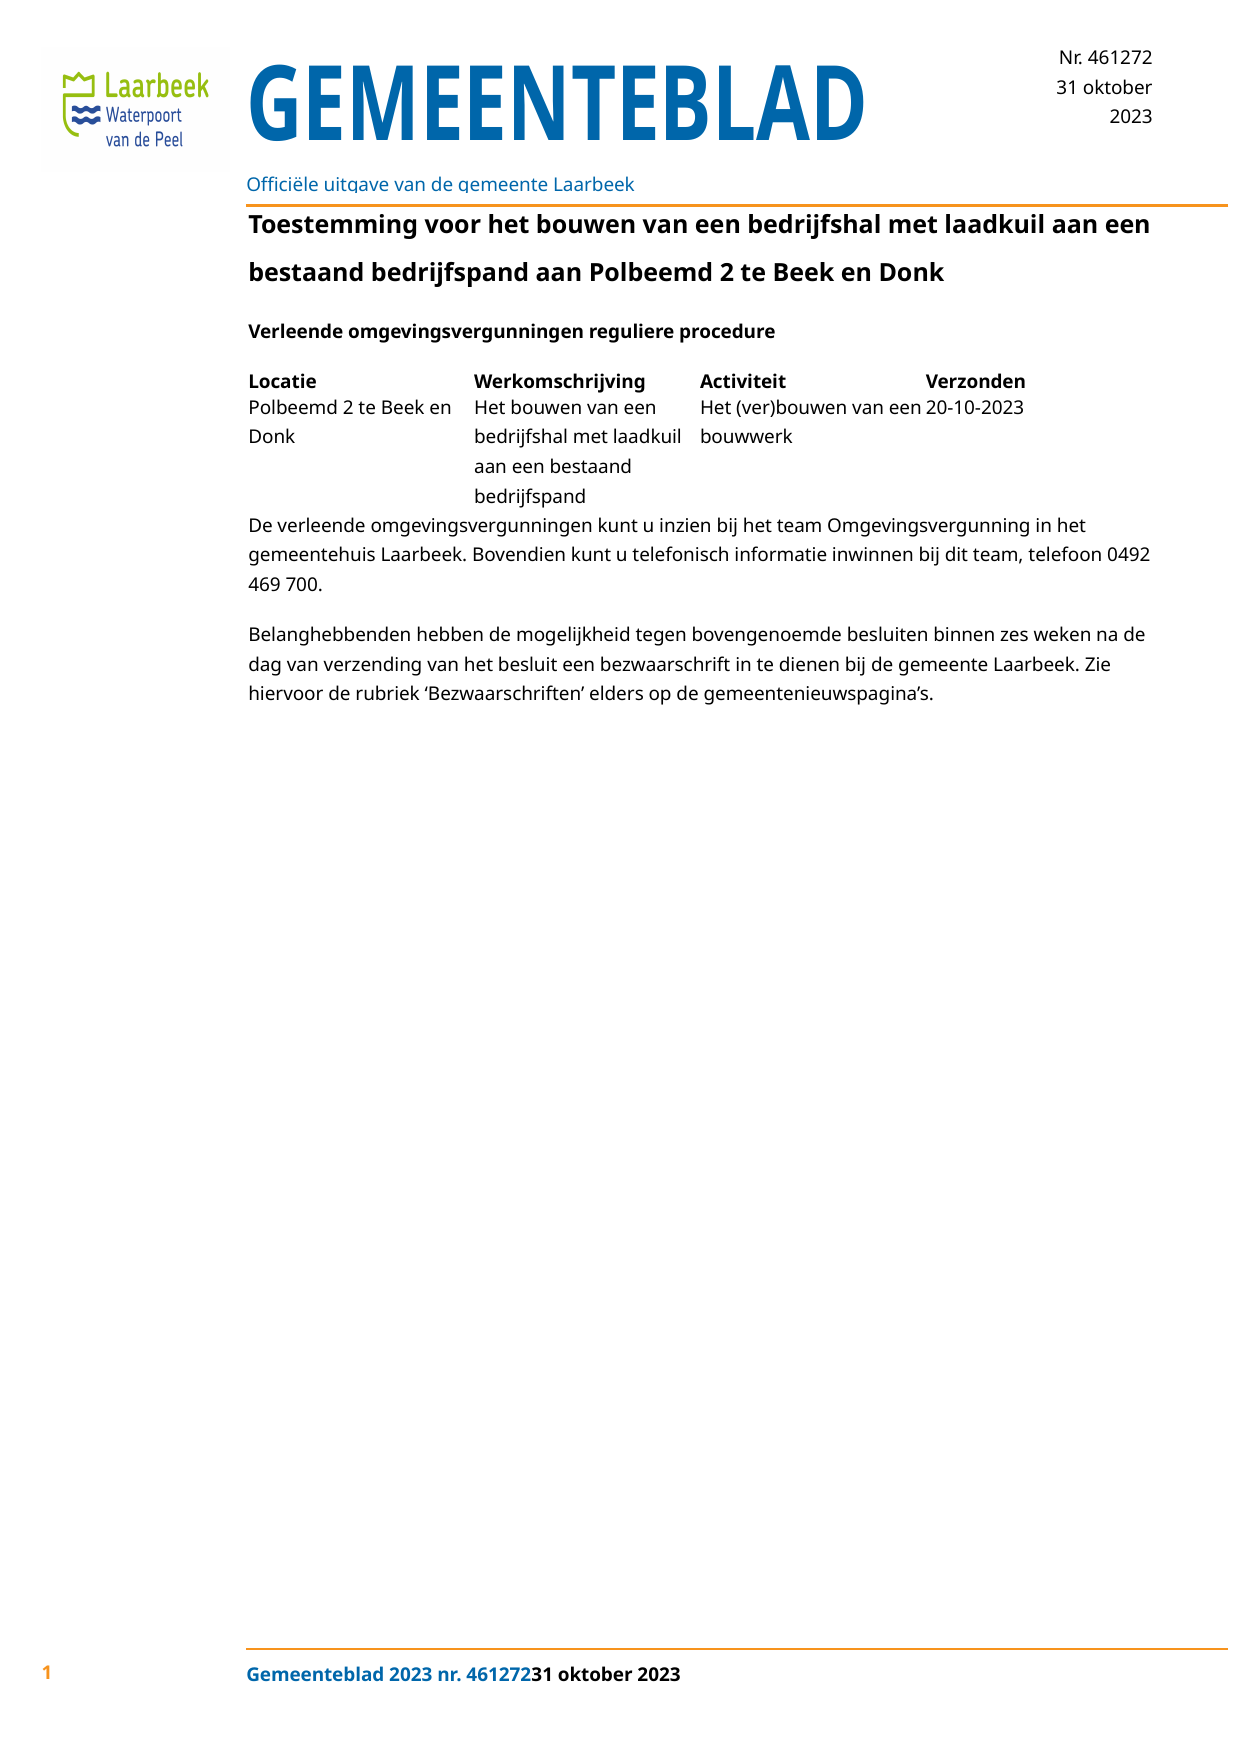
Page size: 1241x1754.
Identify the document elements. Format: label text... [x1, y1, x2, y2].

table_cell Het bouwen van een bedrijfshal met laadkuil aan een bestaand bedrijfspand [474, 394, 700, 509]
text Toestemming voor het bouwen van een bedrijfshal met laadkuil aan een bestaand bedrijfspand aan Polbeemd 2 te Beek en Donk [248, 207, 1152, 288]
table_cell Het (ver)bouwen van een bouwwerk [700, 394, 926, 509]
table_cell Polbeemd 2 te Beek en Donk [248, 394, 474, 509]
picture [41, 47, 231, 172]
table_header Activiteit [700, 369, 926, 394]
table_header Locatie [248, 369, 474, 394]
text De verleende omgevingsvergunningen kunt u inzien bij het team Omgevingsvergunning in het gemeentehuis Laarbeek. Bovendien kunt u telefonisch informatie inwinnen bij dit team, telefoon 0492 469 700. [248, 512, 1152, 597]
table_header Werkomschrijving [474, 369, 700, 394]
text Belanghebbenden hebben de mogelijkheid tegen bovengenoemde besluiten binnen zes weken na de dag van verzending van het besluit een bezwaarschrift in te dienen bij de gemeente Laarbeek. Zie hiervoor de rubriek ‘Bezwaarschriften’ elders op de gemeentenieuwspagina’s. [248, 621, 1152, 706]
table_header Verzonden [926, 369, 1152, 394]
table_cell 20-10-2023 [926, 394, 1152, 509]
text Verleende omgevingsvergunningen reguliere procedure [248, 318, 1152, 344]
